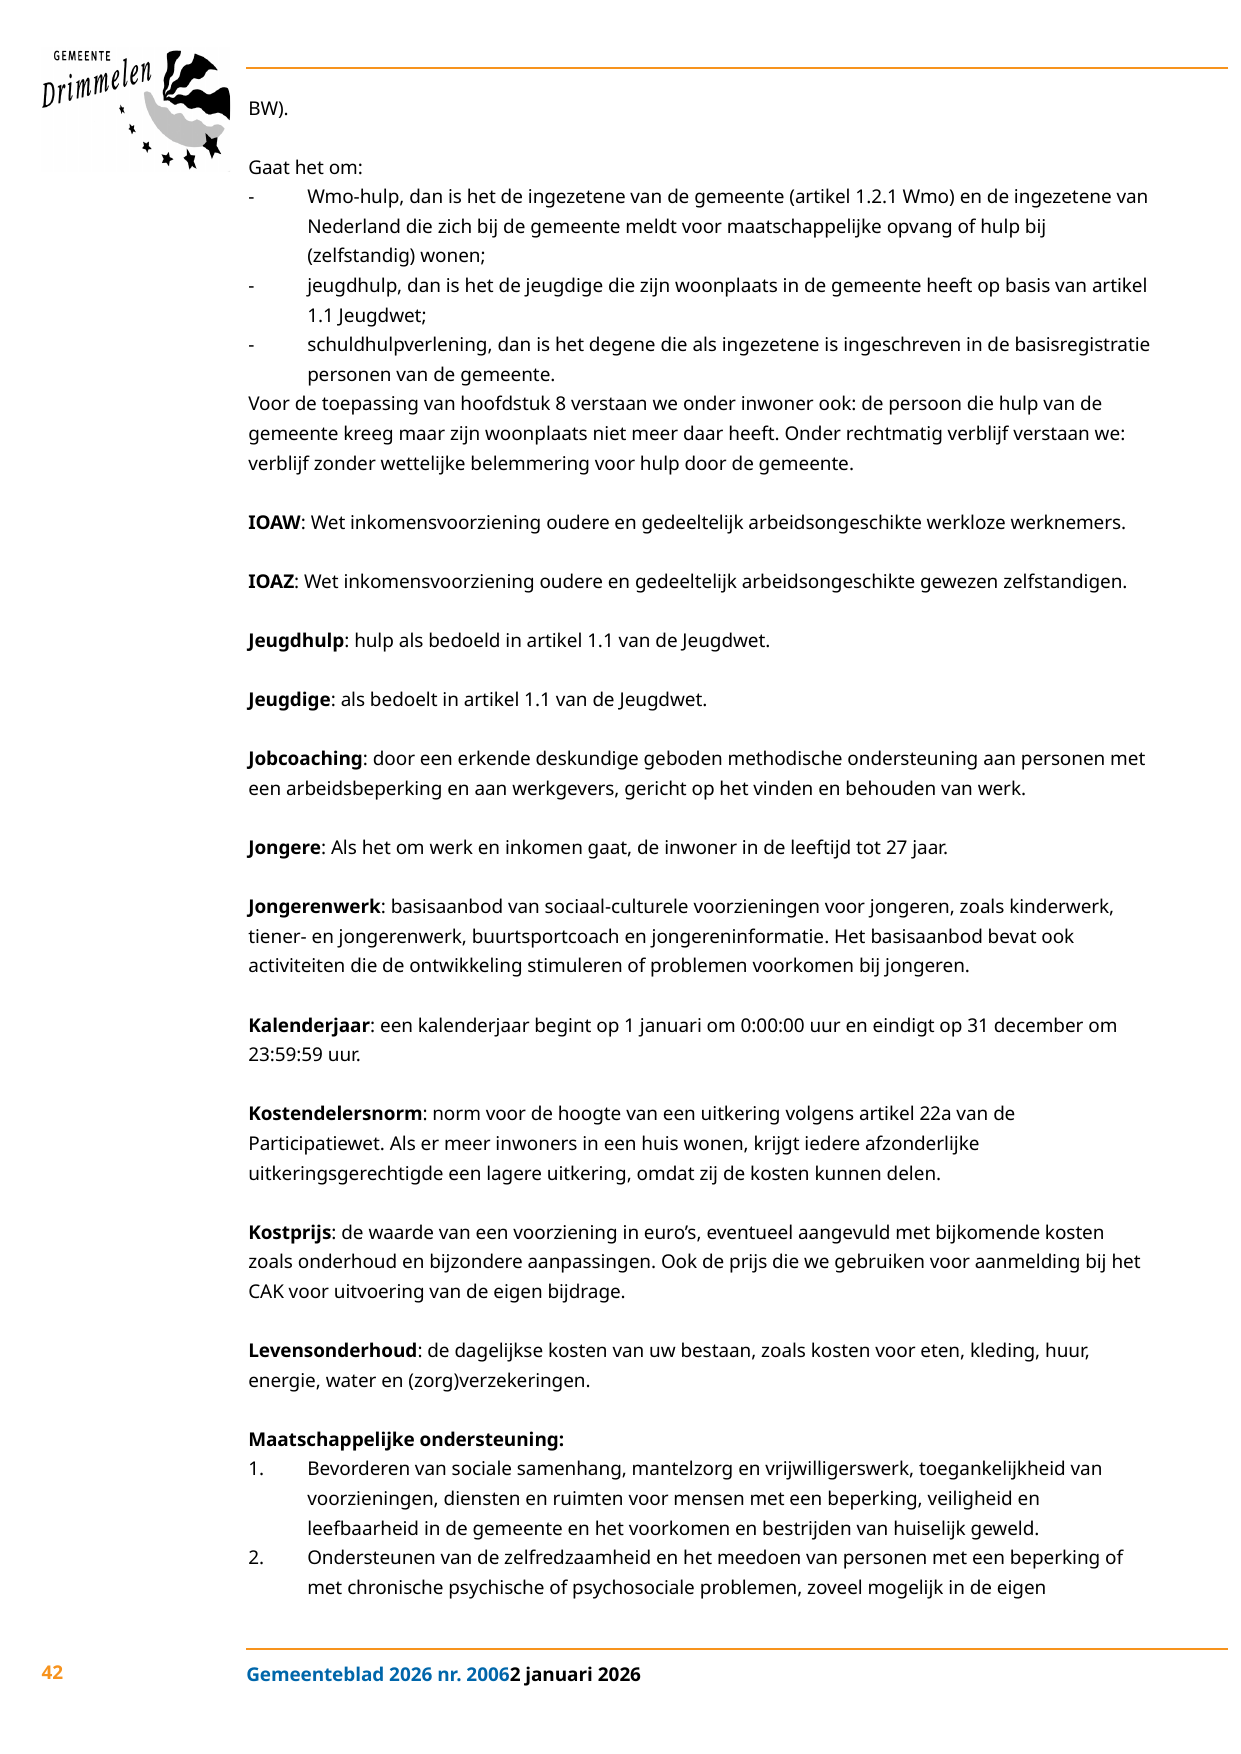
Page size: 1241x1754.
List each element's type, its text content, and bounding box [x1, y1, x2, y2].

list Wmo-hulp, dan is het de ingezetene van de gemeente (artikel 1.2.1 Wmo) en de ingezetene van Nederland die zich bij de gemeente meldt voor maatschappelijke opvang of hulp bij (zelfstandig) wonen; [248, 183, 1152, 268]
list schuldhulpverlening, dan is het degene die als ingezetene is ingeschreven in de basisregistratie personen van de gemeente. [248, 331, 1152, 387]
text BW). [248, 95, 1152, 121]
text Kostprijs: de waarde van een voorziening in euro’s, eventueel aangevuld met bijkomende kosten zoals onderhoud en bijzondere aanpassingen. Ook de prijs die we gebruiken voor aanmelding bij het CAK voor uitvoering van de eigen bijdrage. [248, 1219, 1152, 1304]
text Levensonderhoud: de dagelijkse kosten van uw bestaan, zoals kosten voor eten, kleding, huur, energie, water en (zorg)verzekeringen. [248, 1337, 1152, 1393]
list Bevorderen van sociale samenhang, mantelzorg en vrijwilligerswerk, toegankelijkheid van voorzieningen, diensten en ruimten voor mensen met een beperking, veiligheid en leefbaarheid in de gemeente en het voorkomen en bestrijden van huiselijk geweld. [248, 1456, 1152, 1541]
text Maatschappelijke ondersteuning: [248, 1426, 1152, 1452]
text Jobcoaching: door een erkende deskundige geboden methodische ondersteuning aan personen met een arbeidsbeperking en aan werkgevers, gericht op het vinden en behouden van werk. [248, 746, 1152, 801]
text Jongere: Als het om werk en inkomen gaat, de inwoner in de leeftijd tot 27 jaar. [248, 834, 1152, 860]
text Kostendelersnorm: norm voor de hoogte van een uitkering volgens artikel 22a van de Participatiewet. Als er meer inwoners in een huis wonen, krijgt iedere afzonderlijke uitkeringsgerechtigde een lagere uitkering, omdat zij de kosten kunnen delen. [248, 1101, 1152, 1186]
text IOAW: Wet inkomensvoorziening oudere en gedeeltelijk arbeidsongeschikte werkloze werknemers. [248, 509, 1152, 535]
text Jongerenwerk: basisaanbod van sociaal-culturele voorzieningen voor jongeren, zoals kinderwerk, tiener- en jongerenwerk, buurtsportcoach en jongereninformatie. Het basisaanbod bevat ook activiteiten die de ontwikkeling stimuleren of problemen voorkomen bij jongeren. [248, 893, 1152, 978]
text Jeugdhulp: hulp als bedoeld in artikel 1.1 van de Jeugdwet. [248, 627, 1152, 653]
picture [41, 47, 231, 172]
text IOAZ: Wet inkomensvoorziening oudere en gedeeltelijk arbeidsongeschikte gewezen zelfstandigen. [248, 568, 1152, 594]
list jeugdhulp, dan is het de jeugdige die zijn woonplaats in de gemeente heeft op basis van artikel 1.1 Jeugdwet; [248, 272, 1152, 328]
list Ondersteunen van de zelfredzaamheid en het meedoen van personen met een beperking of met chronische psychische of psychosociale problemen, zoveel mogelijk in de eigen [248, 1544, 1152, 1600]
text Gaat het om: [248, 154, 1152, 180]
text Jeugdige: als bedoelt in artikel 1.1 van de Jeugdwet. [248, 686, 1152, 712]
text Kalenderjaar: een kalenderjaar begint op 1 januari om 0:00:00 uur en eindigt op 31 december om 23:59:59 uur. [248, 1012, 1152, 1067]
text Voor de toepassing van hoofdstuk 8 verstaan we onder inwoner ook: de persoon die hulp van de gemeente kreeg maar zijn woonplaats niet meer daar heeft. Onder rechtmatig verblijf verstaan we: verblijf zonder wettelijke belemmering voor hulp door de gemeente. [248, 391, 1152, 476]
